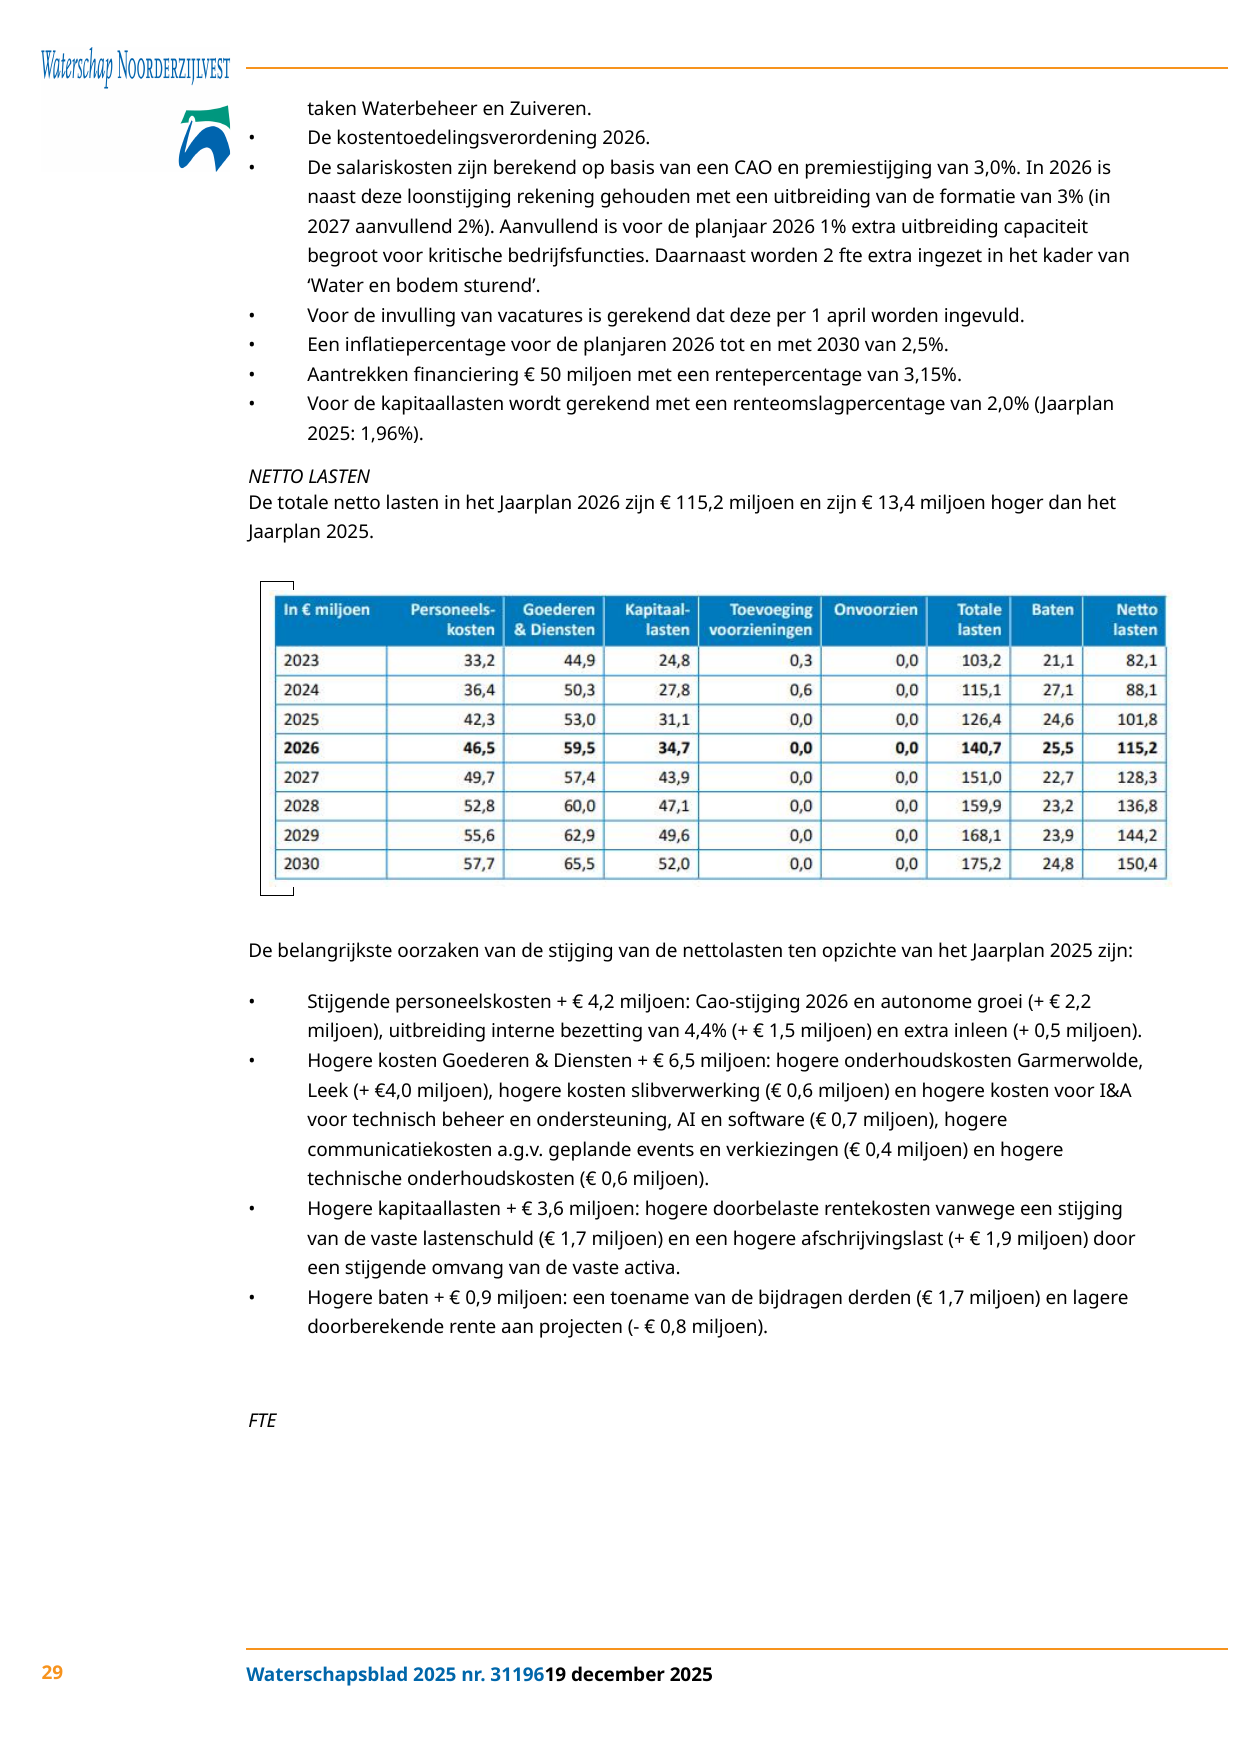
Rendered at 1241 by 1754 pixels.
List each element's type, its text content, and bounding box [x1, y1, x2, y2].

list Voor de kapitaallasten wordt gerekend met een renteomslagpercentage van 2,0% (Jaarplan 2025: 1,96%). [248, 391, 1152, 446]
list taken Waterbeheer en Zuiveren. [248, 95, 1152, 121]
list De salariskosten zijn berekend op basis van een CAO en premiestijging van 3,0%. In 2026 is naast deze loonstijging rekening gehouden met een uitbreiding van de formatie van 3% (in 2027 aanvullend 2%). Aanvullend is voor de planjaar 2026 1% extra uitbreiding capaciteit begroot voor kritische bedrijfsfuncties. Daarnaast worden 2 fte extra ingezet in het kader van ‘Water en bodem sturend’. [248, 154, 1152, 298]
list Stijgende personeelskosten + € 4,2 miljoen: Cao-stijging 2026 en autonome groei (+ € 2,2 miljoen), uitbreiding interne bezetting van 4,4% (+ € 1,5 miljoen) en extra inleen (+ 0,5 miljoen). [248, 988, 1152, 1043]
list Hogere baten + € 0,9 miljoen: een toename van de bijdragen derden (€ 1,7 miljoen) en lagere doorberekende rente aan projecten (- € 0,8 miljoen). [248, 1284, 1152, 1339]
picture [41, 47, 231, 172]
picture [268, 590, 1173, 887]
list Een inflatiepercentage voor de planjaren 2026 tot en met 2030 van 2,5%. [248, 331, 1152, 357]
text FTE [248, 1407, 1152, 1433]
list Voor de invulling van vacatures is gerekend dat deze per 1 april worden ingevuld. [248, 302, 1152, 328]
list Aantrekken financiering € 50 miljoen met een rentepercentage van 3,15%. [248, 361, 1152, 387]
text De totale netto lasten in het Jaarplan 2026 zijn € 115,2 miljoen en zijn € 13,4 miljoen hoger dan het Jaarplan 2025. [248, 489, 1152, 544]
list Hogere kosten Goederen & Diensten + € 6,5 miljoen: hogere onderhoudskosten Garmerwolde, Leek (+ €4,0 miljoen), hogere kosten slibverwerking (€ 0,6 miljoen) en hogere kosten voor I&A voor technisch beheer en ondersteuning, AI en software (€ 0,7 miljoen), hogere communicatiekosten a.g.v. geplande events en verkiezingen (€ 0,4 miljoen) en hogere technische onderhoudskosten (€ 0,6 miljoen). [248, 1047, 1152, 1191]
list De kostentoedelingsverordening 2026. [248, 124, 1152, 150]
list Hogere kapitaallasten + € 3,6 miljoen: hogere doorbelaste rentekosten vanwege een stijging van de vaste lastenschuld (€ 1,7 miljoen) en een hogere afschrijvingslast (+ € 1,9 miljoen) door een stijgende omvang van de vaste activa. [248, 1195, 1152, 1280]
text NETTO LASTEN [248, 463, 1152, 489]
text De belangrijkste oorzaken van de stijging van de nettolasten ten opzichte van het Jaarplan 2025 zijn: [248, 938, 1152, 963]
